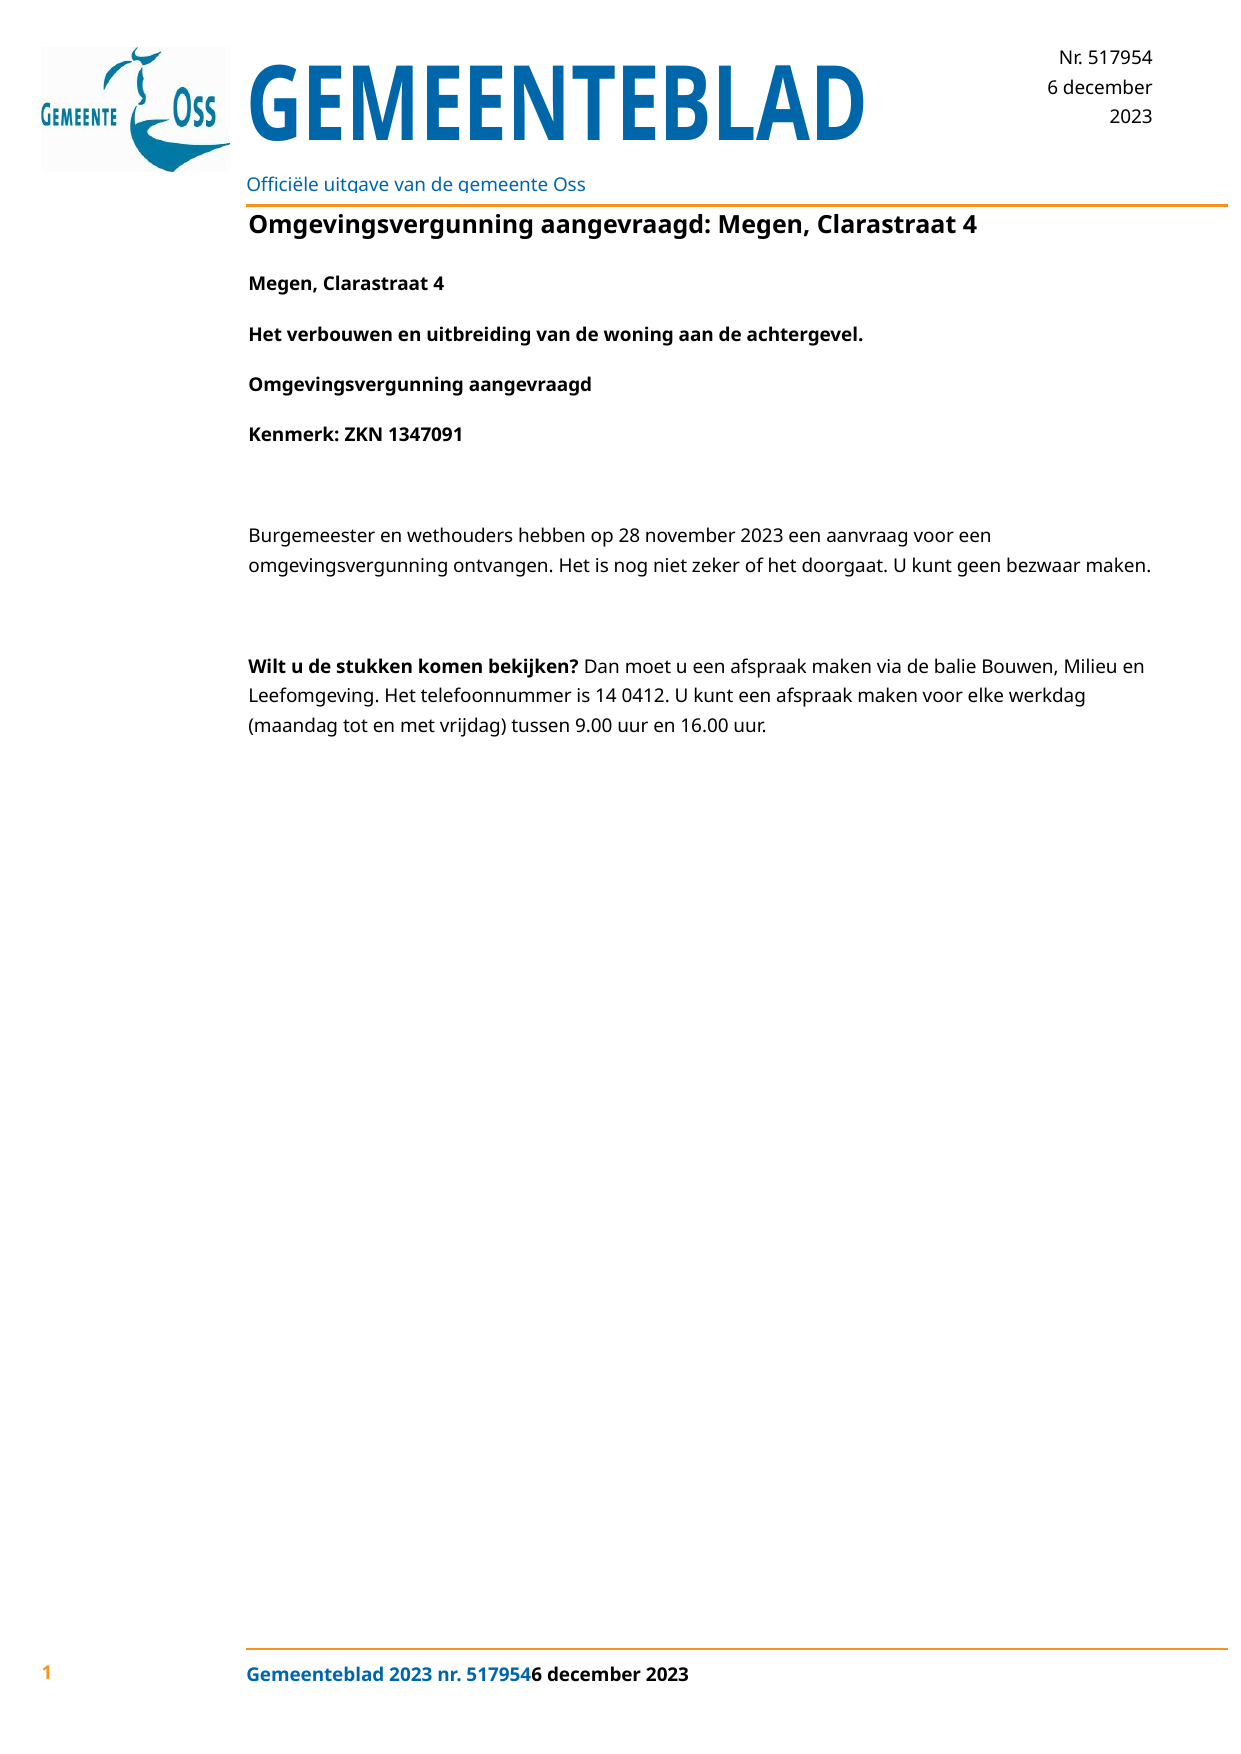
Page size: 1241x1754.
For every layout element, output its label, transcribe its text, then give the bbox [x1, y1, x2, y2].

picture [41, 47, 231, 172]
text Het verbouwen en uitbreiding van de woning aan de achtergevel. [248, 321, 1152, 346]
text Wilt u de stukken komen bekijken? Dan moet u een afspraak maken via de balie Bouwen, Milieu en Leefomgeving. Het telefoonnummer is 14 0412. U kunt een afspraak maken voor elke werkdag (maandag tot en met vrijdag) tussen 9.00 uur en 16.00 uur. [248, 653, 1152, 738]
text Megen, Clarastraat 4 [248, 270, 1152, 296]
text Burgemeester en wethouders hebben op 28 november 2023 een aanvraag voor een omgevingsvergunning ontvangen. Het is nog niet zeker of het doorgaat. U kunt geen bezwaar maken. [248, 522, 1152, 578]
text Omgevingsvergunning aangevraagd [248, 371, 1152, 397]
text Kenmerk: ZKN 1347091 [248, 422, 1152, 447]
text Omgevingsvergunning aangevraagd: Megen, Clarastraat 4 [248, 207, 1152, 241]
